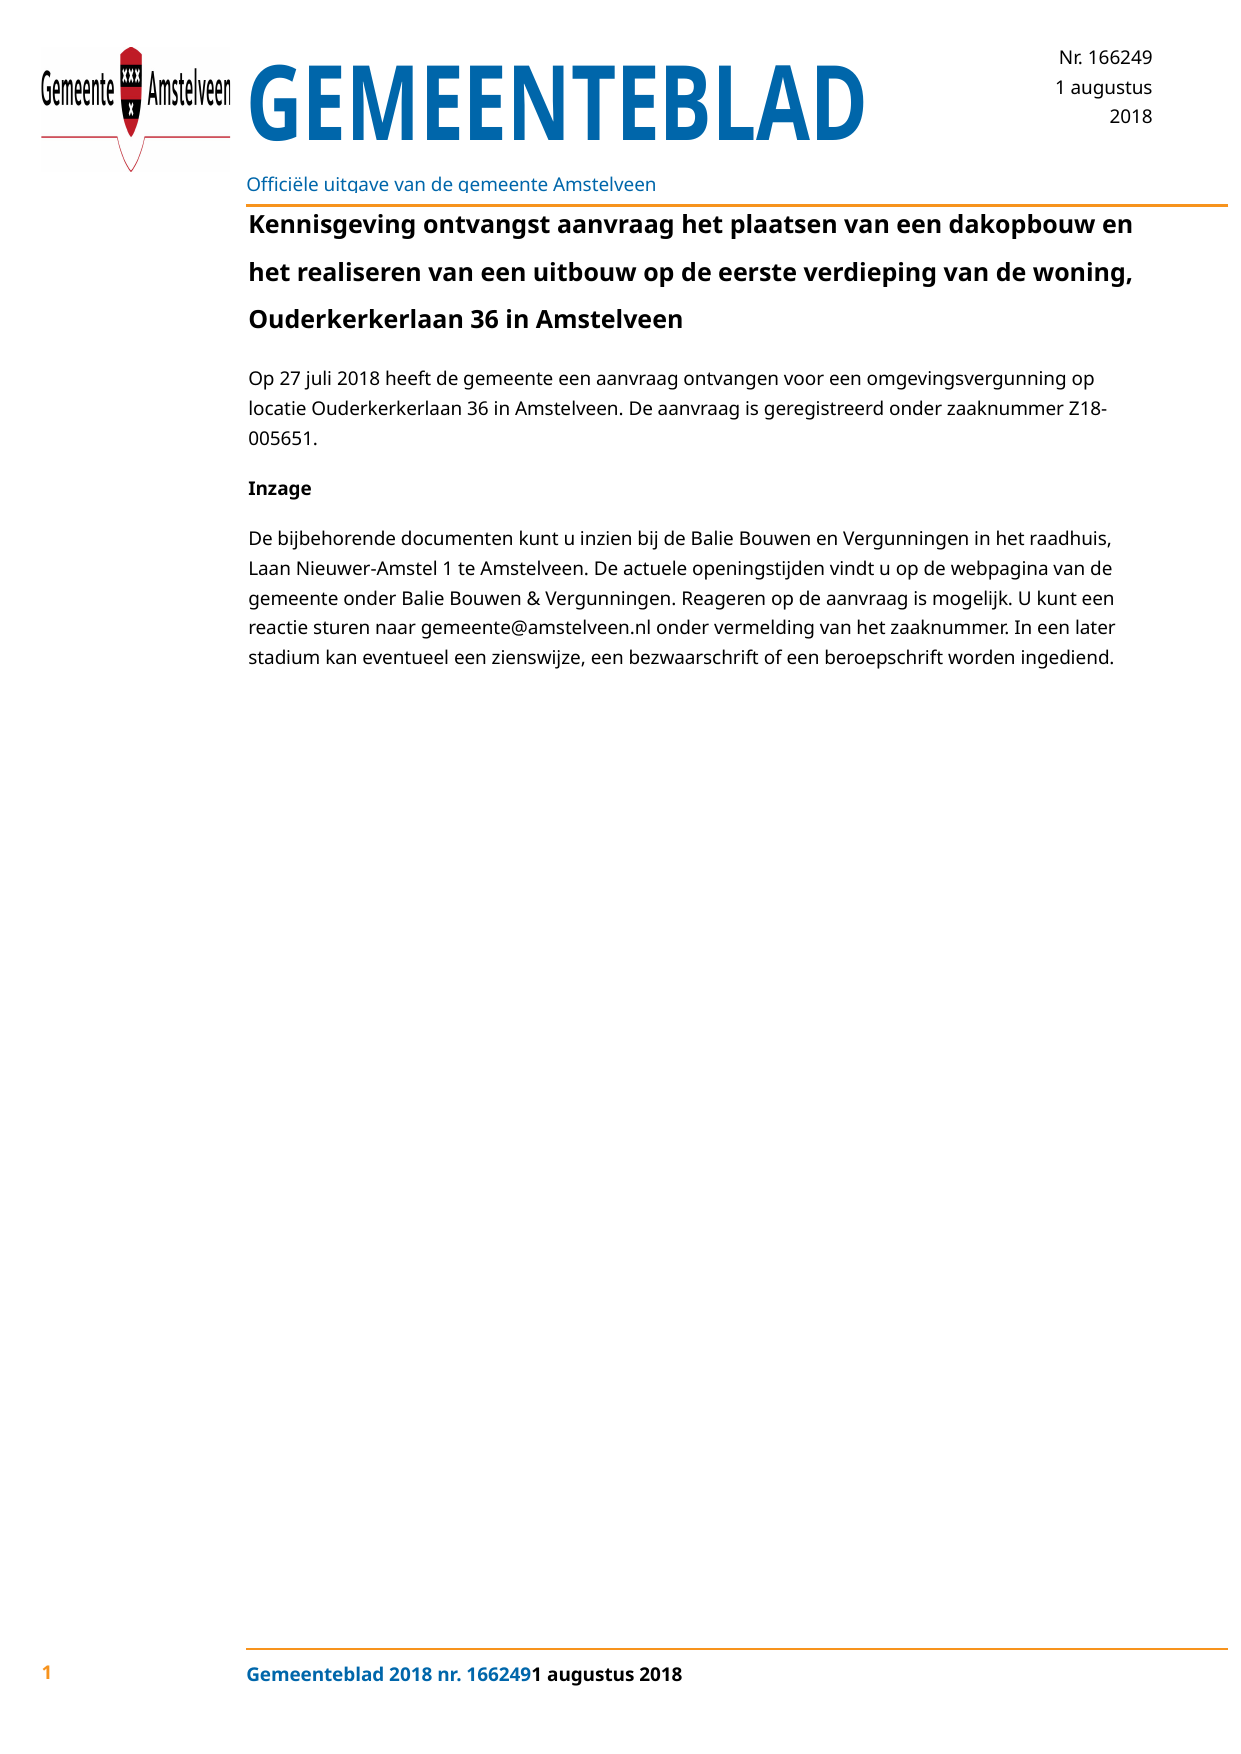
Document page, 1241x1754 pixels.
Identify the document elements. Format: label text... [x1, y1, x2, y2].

text De bijbehorende documenten kunt u inzien bij de Balie Bouwen en Vergunningen in het raadhuis, Laan Nieuwer-Amstel 1 te Amstelveen. De actuele openingstijden vindt u op de webpagina van de gemeente onder Balie Bouwen & Vergunningen. Reageren op de aanvraag is mogelijk. U kunt een reactie sturen naar gemeente@amstelveen.nl onder vermelding van het zaaknummer. In een later stadium kan eventueel een zienswijze, een bezwaarschrift of een beroepschrift worden ingediend. [248, 526, 1152, 669]
picture [41, 47, 231, 172]
text Kennisgeving ontvangst aanvraag het plaatsen van een dakopbouw en het realiseren van een uitbouw op de eerste verdieping van de woning, Ouderkerkerlaan 36 in Amstelveen [248, 207, 1152, 336]
text Op 27 juli 2018 heeft de gemeente een aanvraag ontvangen voor een omgevingsvergunning op locatie Ouderkerkerlaan 36 in Amstelveen. De aanvraag is geregistreerd onder zaaknummer Z18-005651. [248, 366, 1152, 450]
text Inzage [248, 475, 1152, 501]
